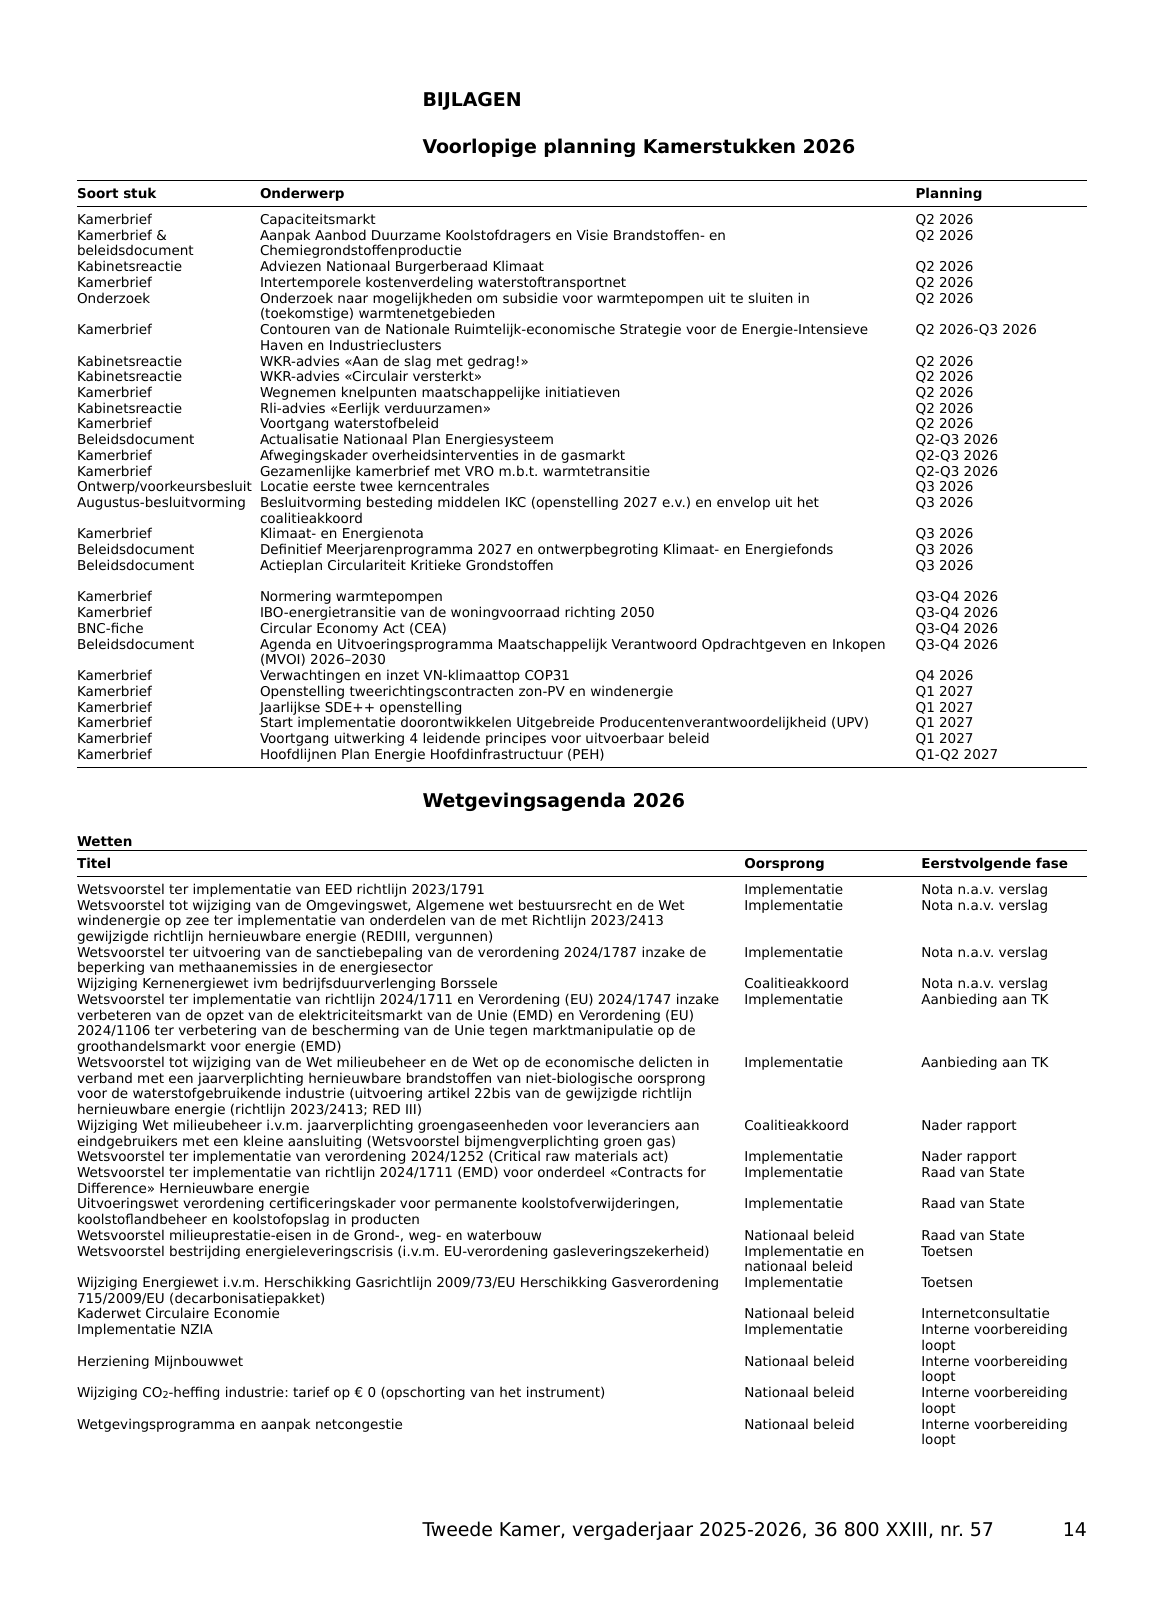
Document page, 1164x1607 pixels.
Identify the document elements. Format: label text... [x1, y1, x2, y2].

table_cell Q3-Q4 2026 [910, 636, 1087, 668]
table_cell IBO-energietransitie van de woningvoorraad richting 2050 [254, 605, 909, 621]
table_cell Aanbieding aan TK [915, 1055, 1087, 1118]
table_cell Q3-Q4 2026 [910, 605, 1087, 621]
subtitle Voorlopige planning Kamerstukken 2026 [422, 136, 1087, 158]
table_cell Nader rapport [915, 1149, 1087, 1165]
table_cell Contouren van de Nationale Ruimtelijk-economische Strategie voor de Energie-Intensieve Haven en Industrieclusters [254, 322, 909, 353]
table_cell Interne voorbereiding loopt [915, 1322, 1087, 1353]
table_cell Q2 2026-Q3 2026 [910, 322, 1087, 353]
table_cell Beleidsdocument [77, 542, 254, 558]
table_cell Raad van State [915, 1196, 1087, 1228]
table_cell Kamerbrief & beleidsdocument [77, 228, 254, 259]
table_cell Implementatie [738, 992, 915, 1055]
table_cell Voortgang uitwerking 4 leidende principes voor uitvoerbaar beleid [254, 731, 909, 747]
table_cell Implementatie [738, 1149, 915, 1165]
table_cell Onderzoek [77, 290, 254, 322]
table_cell Ontwerp/voorkeursbesluit [77, 479, 254, 495]
table_cell Q3 2026 [910, 479, 1087, 495]
table_cell Actieplan Circulariteit Kritieke Grondstoffen [254, 558, 909, 573]
table_cell Kabinetsreactie [77, 369, 254, 385]
table_cell Toetsen [915, 1275, 1087, 1306]
table_cell Wetsvoorstel ter implementatie van richtlijn 2024/1711 (EMD) voor onderdeel «Contracts for Difference» Hernieuwbare energie [77, 1165, 738, 1196]
table_cell Locatie eerste twee kerncentrales [254, 479, 909, 495]
subtitle Wetgevingsagenda 2026 [422, 790, 1087, 812]
table_cell Nationaal beleid [738, 1354, 915, 1385]
table_cell Nationaal beleid [738, 1385, 915, 1416]
table_cell Beleidsdocument [77, 558, 254, 573]
table_cell Wetsvoorstel tot wijziging van de Wet milieubeheer en de Wet op de economische delicten in verband met een jaarverplichting hernieuwbare brandstoffen van niet-biologische oorsprong voor de waterstofgebruikende industrie (uitvoering artikel 22bis van de gewijzigde richtlijn hernieuwbare energie (richtlijn 2023/2413; RED III) [77, 1055, 738, 1118]
table_cell Kabinetsreactie [77, 353, 254, 369]
table_cell Wijziging Wet milieubeheer i.v.m. jaarverplichting groengaseenheden voor leveranciers aan eindgebruikers met een kleine aansluiting (Wetsvoorstel bijmengverplichting groen gas) [77, 1118, 738, 1149]
table_cell Afwegingskader overheidsinterventies in de gasmarkt [254, 448, 909, 463]
table_cell Coalitieakkoord [738, 1118, 915, 1149]
table_cell Kamerbrief [77, 605, 254, 621]
table_cell [915, 1448, 1087, 1464]
table_cell Nota n.a.v. verslag [915, 898, 1087, 944]
table_cell Circular Economy Act (CEA) [254, 621, 909, 636]
table_cell Q1 2027 [910, 715, 1087, 731]
table_cell Gezamenlijke kamerbrief met VRO m.b.t. warmtetransitie [254, 464, 909, 479]
table_header Wetten [77, 834, 1087, 850]
table_cell Q2 2026 [910, 228, 1087, 259]
table_cell Q2-Q3 2026 [910, 432, 1087, 448]
table_cell Wijziging Kernenergiewet ivm bedrijfsduurverlenging Borssele [77, 976, 738, 992]
table_cell Kamerbrief [77, 322, 254, 353]
table_cell Nader rapport [915, 1118, 1087, 1149]
table_cell Kamerbrief [77, 448, 254, 463]
table_cell Q3 2026 [910, 495, 1087, 526]
table_cell Raad van State [915, 1228, 1087, 1243]
table_header Planning [910, 181, 1087, 206]
table_cell Voortgang waterstofbeleid [254, 416, 909, 432]
table_cell Aanbieding aan TK [915, 992, 1087, 1055]
table_cell Actualisatie Nationaal Plan Energiesysteem [254, 432, 909, 448]
table_cell Wijziging Energiewet i.v.m. Herschikking Gasrichtlijn 2009/73/EU Herschikking Gasverordening 715/2009/EU (decarbonisatiepakket) [77, 1275, 738, 1306]
table_cell Kamerbrief [77, 385, 254, 401]
table_cell Nota n.a.v. verslag [915, 877, 1087, 897]
table_cell Hoofdlijnen Plan Energie Hoofdinfrastructuur (PEH) [254, 747, 909, 767]
table_cell Wijziging CO2-heffing industrie: tarief op € 0 (opschorting van het instrument) [77, 1385, 738, 1416]
table_cell Implementatie [738, 1055, 915, 1118]
table_cell Kamerbrief [77, 747, 254, 767]
table_cell Herziening Mijnbouwwet [77, 1354, 738, 1385]
table_cell Beleidsdocument [77, 432, 254, 448]
table_cell Kamerbrief [77, 464, 254, 479]
table_header Soort stuk [77, 181, 254, 206]
table_cell Aanpak Aanbod Duurzame Koolstofdragers en Visie Brandstoffen- en Chemiegrondstoffenproductie [254, 228, 909, 259]
table_cell Q2 2026 [910, 416, 1087, 432]
table_cell Wetsvoorstel ter implementatie van EED richtlijn 2023/1791 [77, 877, 738, 897]
table_cell Wetgevingsprogramma en aanpak netcongestie [77, 1416, 738, 1448]
table_cell Implementatie [738, 1322, 915, 1353]
table_cell Implementatie [738, 945, 915, 976]
table_cell Nationaal beleid [738, 1416, 915, 1448]
table_cell Beleidsdocument [77, 636, 254, 668]
table_cell Q2 2026 [910, 369, 1087, 385]
table_cell Oorsprong [738, 851, 915, 876]
table_cell Capaciteitsmarkt [254, 207, 909, 227]
table_cell Q2 2026 [910, 259, 1087, 275]
table_cell Uitvoeringswet verordening certificeringskader voor permanente koolstofverwijderingen, koolstoflandbeheer en koolstofopslag in producten [77, 1196, 738, 1228]
table_cell Nationaal beleid [738, 1228, 915, 1243]
table_cell [738, 1448, 915, 1464]
table_cell Kabinetsreactie [77, 259, 254, 275]
table_cell Onderzoek naar mogelijkheden om subsidie voor warmtepompen uit te sluiten in (toekomstige) warmtenetgebieden [254, 290, 909, 322]
table_cell Implementatie en nationaal beleid [738, 1244, 915, 1275]
table_cell BNC-fiche [77, 621, 254, 636]
table_cell Q4 2026 [910, 668, 1087, 684]
table_cell Implementatie [738, 1165, 915, 1196]
table_cell Implementatie [738, 1196, 915, 1228]
table_cell Kamerbrief [77, 589, 254, 605]
table_cell Q3 2026 [910, 526, 1087, 542]
table_cell Jaarlijkse SDE++ openstelling [254, 699, 909, 715]
table_cell Q2 2026 [910, 353, 1087, 369]
table_cell Klimaat- en Energienota [254, 526, 909, 542]
table_cell Adviezen Nationaal Burgerberaad Klimaat [254, 259, 909, 275]
table_cell Coalitieakkoord [738, 976, 915, 992]
table_cell Wetsvoorstel ter uitvoering van de sanctiebepaling van de verordening 2024/1787 inzake de beperking van methaanemissies in de energiesector [77, 945, 738, 976]
table_cell Implementatie NZIA [77, 1322, 738, 1353]
table_cell Q1 2027 [910, 684, 1087, 699]
table_cell Toetsen [915, 1244, 1087, 1275]
table_cell Q3 2026 [910, 558, 1087, 573]
table_cell Kamerbrief [77, 526, 254, 542]
table_cell Kamerbrief [77, 416, 254, 432]
table_cell Wetsvoorstel milieuprestatie-eisen in de Grond-, weg- en waterbouw [77, 1228, 738, 1243]
table_cell Q2 2026 [910, 401, 1087, 416]
table_cell Definitief Meerjarenprogramma 2027 en ontwerpbegroting Klimaat- en Energiefonds [254, 542, 909, 558]
table_cell [910, 574, 1087, 589]
table_cell Interne voorbereiding loopt [915, 1385, 1087, 1416]
table_cell Interne voorbereiding loopt [915, 1354, 1087, 1385]
table_cell [254, 574, 909, 589]
table_cell Kamerbrief [77, 699, 254, 715]
table_cell [77, 1448, 738, 1464]
table_cell Kamerbrief [77, 684, 254, 699]
subtitle BIJLAGEN [77, 89, 1087, 111]
table_cell Q3-Q4 2026 [910, 589, 1087, 605]
table_cell [77, 574, 254, 589]
table_cell Rli-advies «Eerlijk verduurzamen» [254, 401, 909, 416]
table_cell Q1 2027 [910, 699, 1087, 715]
table_cell Wetsvoorstel ter implementatie van verordening 2024/1252 (Critical raw materials act) [77, 1149, 738, 1165]
table_cell Q2 2026 [910, 385, 1087, 401]
table_cell Q1 2027 [910, 731, 1087, 747]
table_cell Implementatie [738, 877, 915, 897]
table_cell Kamerbrief [77, 731, 254, 747]
table_cell Q2-Q3 2026 [910, 448, 1087, 463]
table_cell Kaderwet Circulaire Economie [77, 1306, 738, 1322]
table_header Onderwerp [254, 181, 909, 206]
table_cell Q2 2026 [910, 290, 1087, 322]
table_cell Kamerbrief [77, 668, 254, 684]
table_cell Wegnemen knelpunten maatschappelijke initiatieven [254, 385, 909, 401]
table_cell Q2-Q3 2026 [910, 464, 1087, 479]
table_cell Implementatie [738, 898, 915, 944]
table_cell Nationaal beleid [738, 1306, 915, 1322]
table_cell Q3-Q4 2026 [910, 621, 1087, 636]
table_cell Openstelling tweerichtingscontracten zon-PV en windenergie [254, 684, 909, 699]
table_cell Internetconsultatie [915, 1306, 1087, 1322]
table_cell Q3 2026 [910, 542, 1087, 558]
table_cell Implementatie [738, 1275, 915, 1306]
table_cell Besluitvorming besteding middelen IKC (openstelling 2027 e.v.) en envelop uit het coalitieakkoord [254, 495, 909, 526]
table_cell WKR-advies «Circulair versterkt» [254, 369, 909, 385]
table_cell Kabinetsreactie [77, 401, 254, 416]
table_cell Normering warmtepompen [254, 589, 909, 605]
table_cell Titel [77, 851, 738, 876]
table_cell Raad van State [915, 1165, 1087, 1196]
table_cell Wetsvoorstel tot wijziging van de Omgevingswet, Algemene wet bestuursrecht en de Wet windenergie op zee ter implementatie van onderdelen van de met Richtlijn 2023/2413 gewijzigde richtlijn hernieuwbare energie (REDIII, vergunnen) [77, 898, 738, 944]
table_cell Kamerbrief [77, 207, 254, 227]
table_cell Q2 2026 [910, 275, 1087, 290]
table_cell Q1-Q2 2027 [910, 747, 1087, 767]
table_cell Kamerbrief [77, 715, 254, 731]
table_cell Start implementatie doorontwikkelen Uitgebreide Producentenverantwoordelijkheid (UPV) [254, 715, 909, 731]
table_cell Eerstvolgende fase [915, 851, 1087, 876]
table_cell Augustus-besluitvorming [77, 495, 254, 526]
table_cell Kamerbrief [77, 275, 254, 290]
table_cell Interne voorbereiding loopt [915, 1416, 1087, 1448]
table_cell Nota n.a.v. verslag [915, 976, 1087, 992]
table_cell Nota n.a.v. verslag [915, 945, 1087, 976]
table_cell WKR-advies «Aan de slag met gedrag!» [254, 353, 909, 369]
table_cell Q2 2026 [910, 207, 1087, 227]
table_cell Agenda en Uitvoeringsprogramma Maatschappelijk Verantwoord Opdrachtgeven en Inkopen (MVOI) 2026–2030 [254, 636, 909, 668]
table_cell Wetsvoorstel ter implementatie van richtlijn 2024/1711 en Verordening (EU) 2024/1747 inzake verbeteren van de opzet van de elektriciteitsmarkt van de Unie (EMD) en Verordening (EU) 2024/1106 ter verbetering van de bescherming van de Unie tegen marktmanipulatie op de groothandelsmarkt voor energie (EMD) [77, 992, 738, 1055]
table_cell Intertemporele kostenverdeling waterstoftransportnet [254, 275, 909, 290]
table_cell Wetsvoorstel bestrijding energieleveringscrisis (i.v.m. EU-verordening gasleveringszekerheid) [77, 1244, 738, 1275]
table_cell Verwachtingen en inzet VN-klimaattop COP31 [254, 668, 909, 684]
